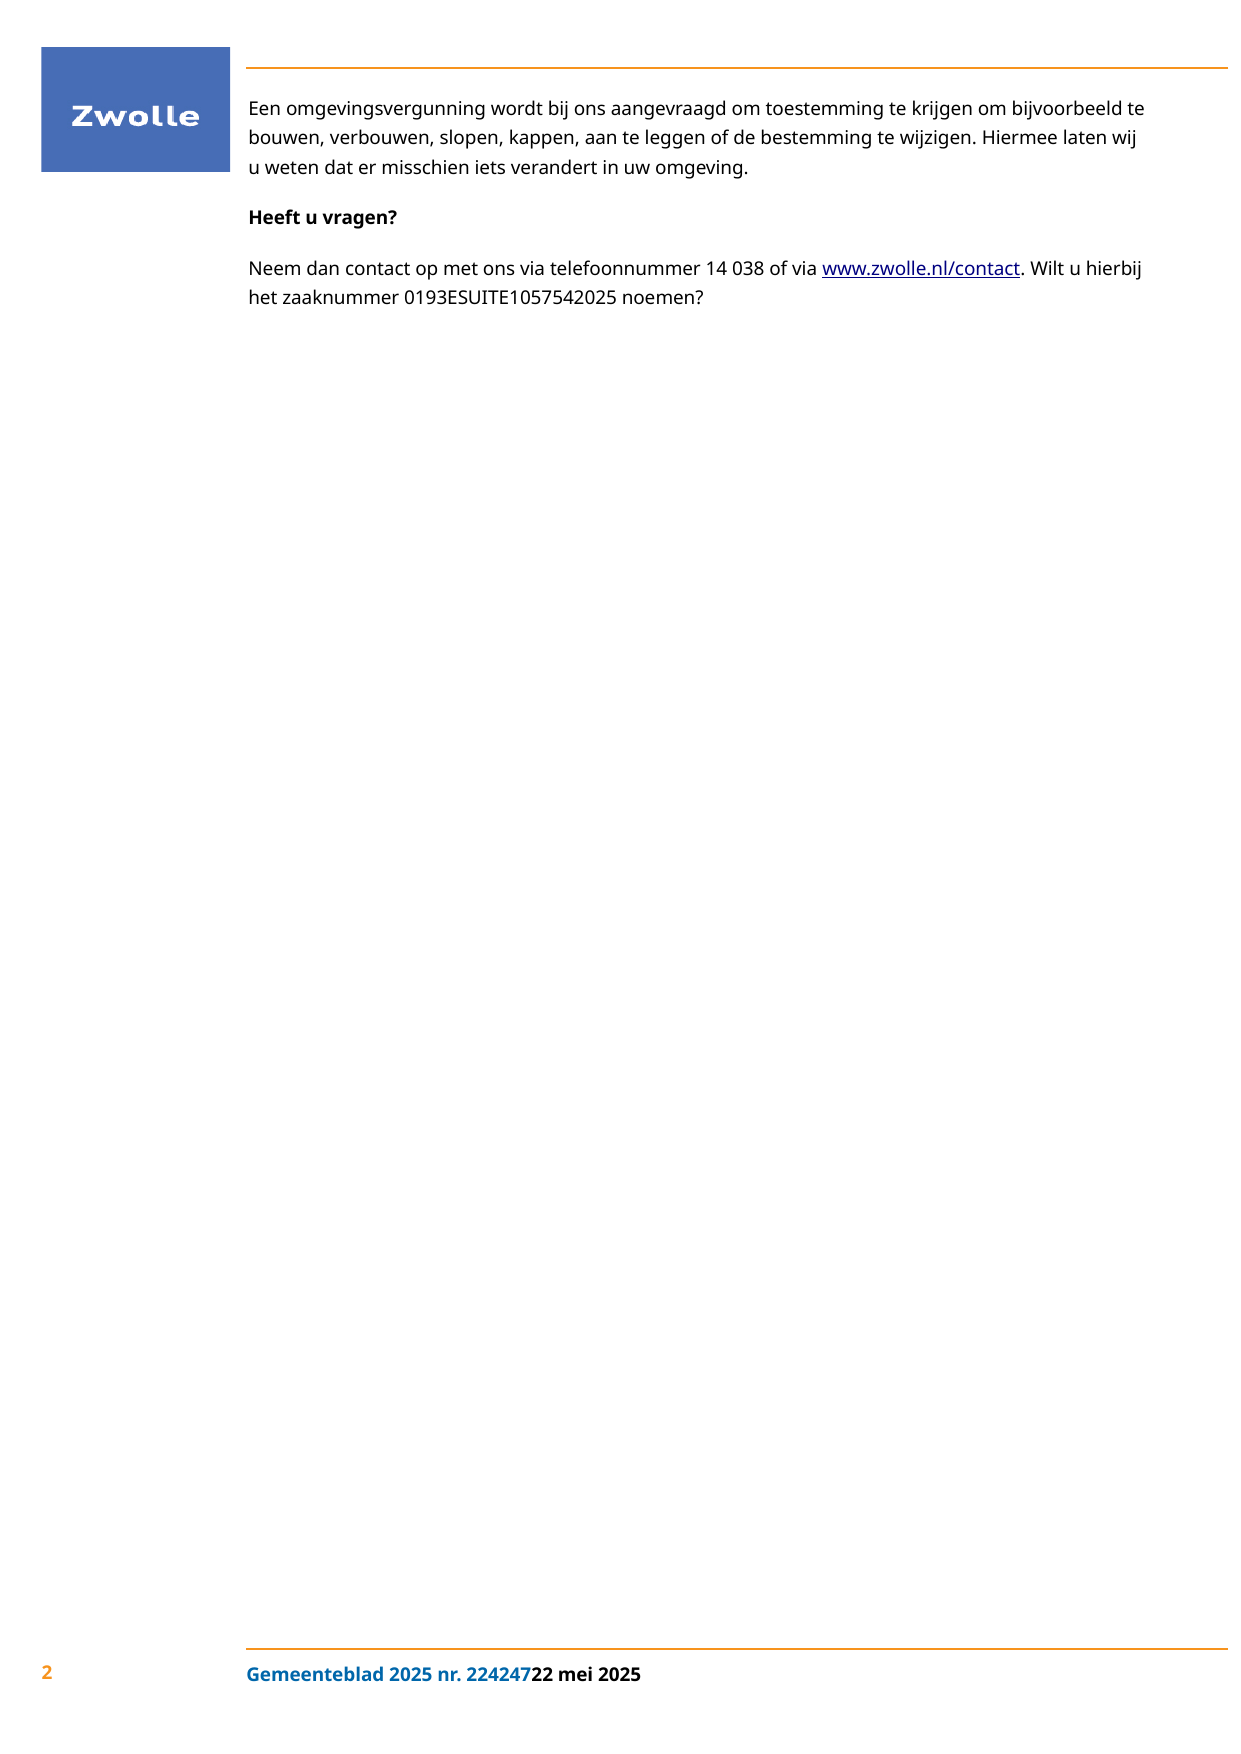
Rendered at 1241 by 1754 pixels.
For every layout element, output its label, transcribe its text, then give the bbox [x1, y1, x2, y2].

picture [41, 47, 231, 172]
text Neem dan contact op met ons via telefoonnummer 14 038 of via www.zwolle.nl/contact. Wilt u hierbij het zaaknummer 0193ESUITE1057542025 noemen? [248, 255, 1152, 310]
text Een omgevingsvergunning wordt bij ons aangevraagd om toestemming te krijgen om bijvoorbeeld te bouwen, verbouwen, slopen, kappen, aan te leggen of de bestemming te wijzigen. Hiermee laten wij u weten dat er misschien iets verandert in uw omgeving. [248, 95, 1152, 180]
text Heeft u vragen? [248, 204, 1152, 230]
